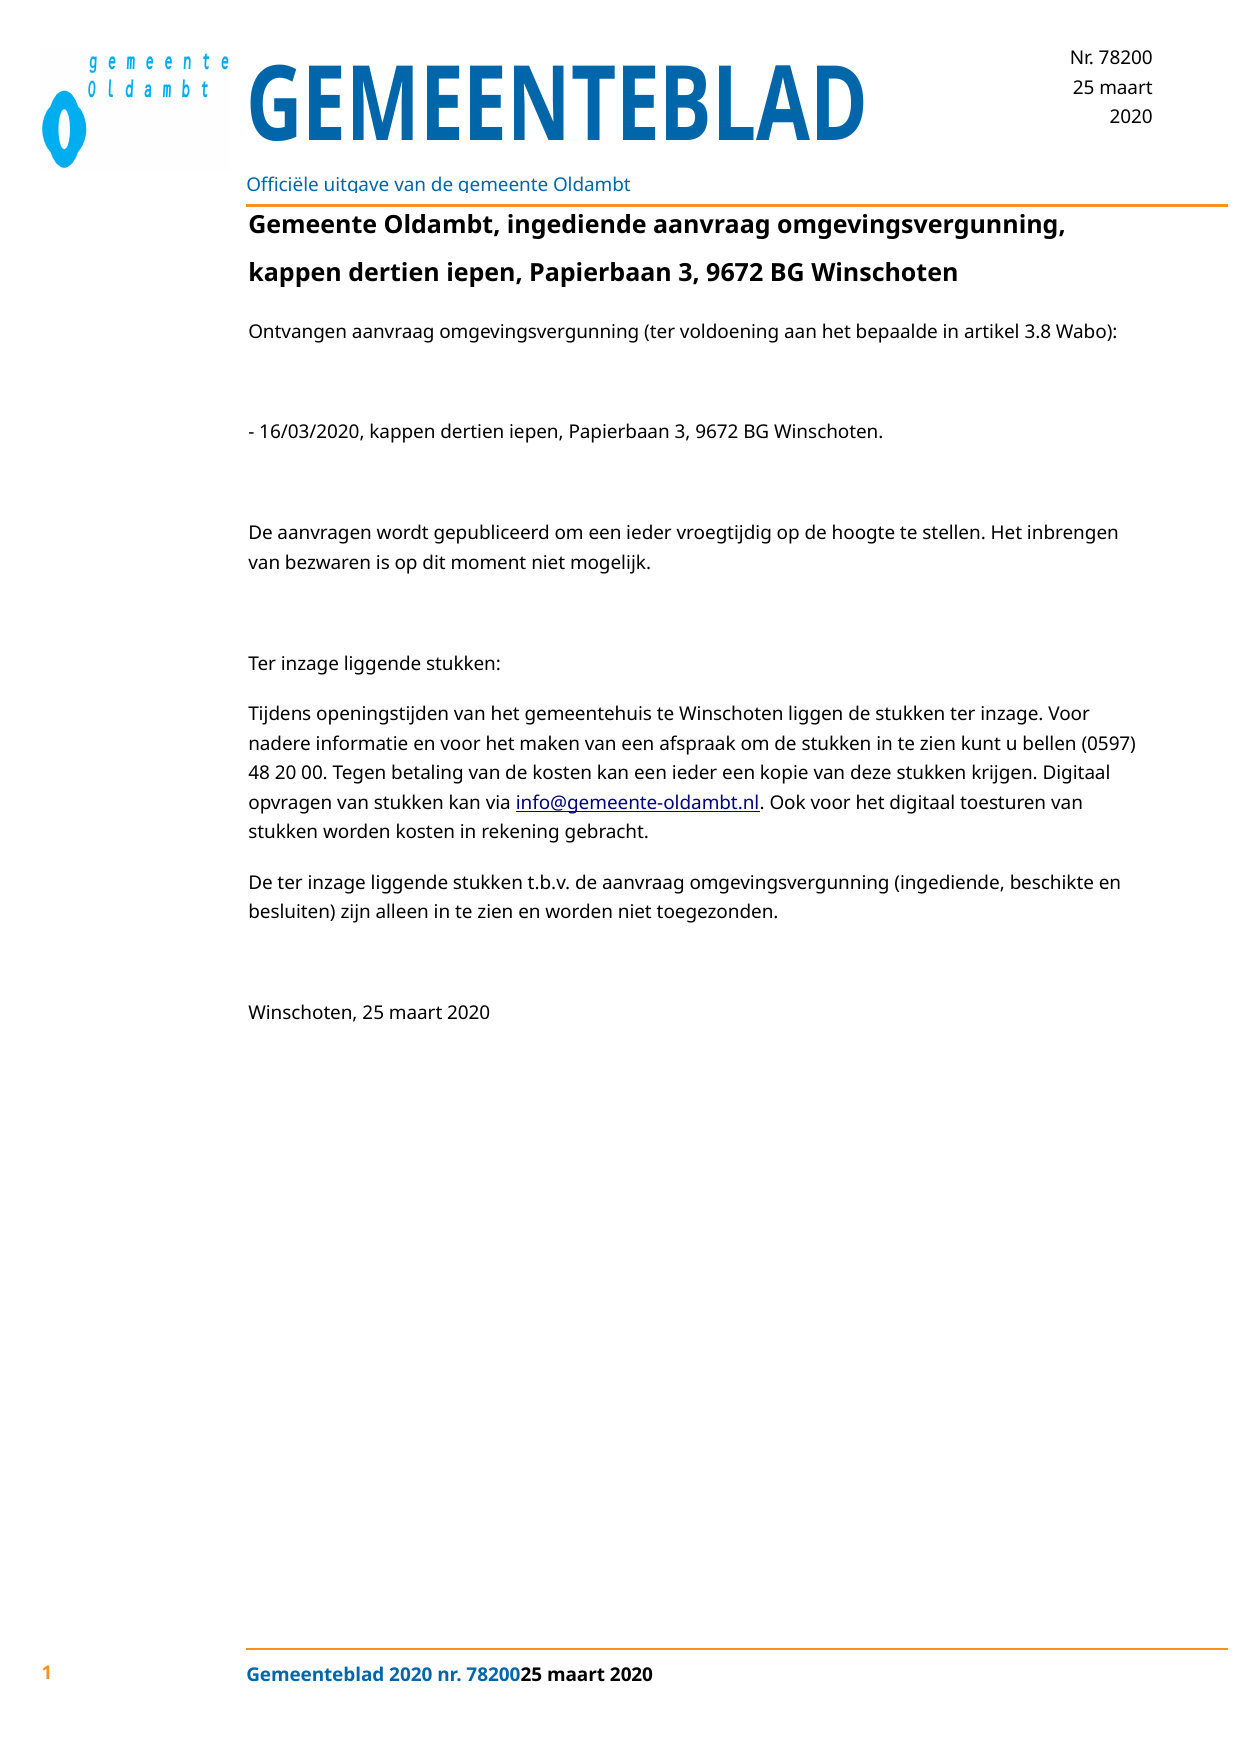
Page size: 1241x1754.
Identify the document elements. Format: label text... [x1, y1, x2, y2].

text - 16/03/2020, kappen dertien iepen, Papierbaan 3, 9672 BG Winschoten. [248, 419, 1152, 444]
text Ontvangen aanvraag omgevingsvergunning (ter voldoening aan het bepaalde in artikel 3.8 Wabo): [248, 318, 1152, 344]
text Ter inzage liggende stukken: [248, 650, 1152, 676]
text Tijdens openingstijden van het gemeentehuis te Winschoten liggen de stukken ter inzage. Voor nadere informatie en voor het maken van een afspraak om de stukken in te zien kunt u bellen (0597) 48 20 00. Tegen betaling van de kosten kan een ieder een kopie van deze stukken krijgen. Digitaal opvragen van stukken kan via info@gemeente-oldambt.nl. Ook voor het digitaal toesturen van stukken worden kosten in rekening gebracht. [248, 700, 1152, 844]
text De ter inzage liggende stukken t.b.v. de aanvraag omgevingsvergunning (ingediende, beschikte en besluiten) zijn alleen in te zien en worden niet toegezonden. [248, 869, 1152, 924]
text Gemeente Oldambt, ingediende aanvraag omgevingsvergunning, kappen dertien iepen, Papierbaan 3, 9672 BG Winschoten [248, 207, 1152, 288]
text De aanvragen wordt gepubliceerd om een ieder vroegtijdig op de hoogte te stellen. Het inbrengen van bezwaren is op dit moment niet mogelijk. [248, 519, 1152, 575]
text Winschoten, 25 maart 2020 [248, 999, 1152, 1025]
picture [41, 47, 231, 172]
